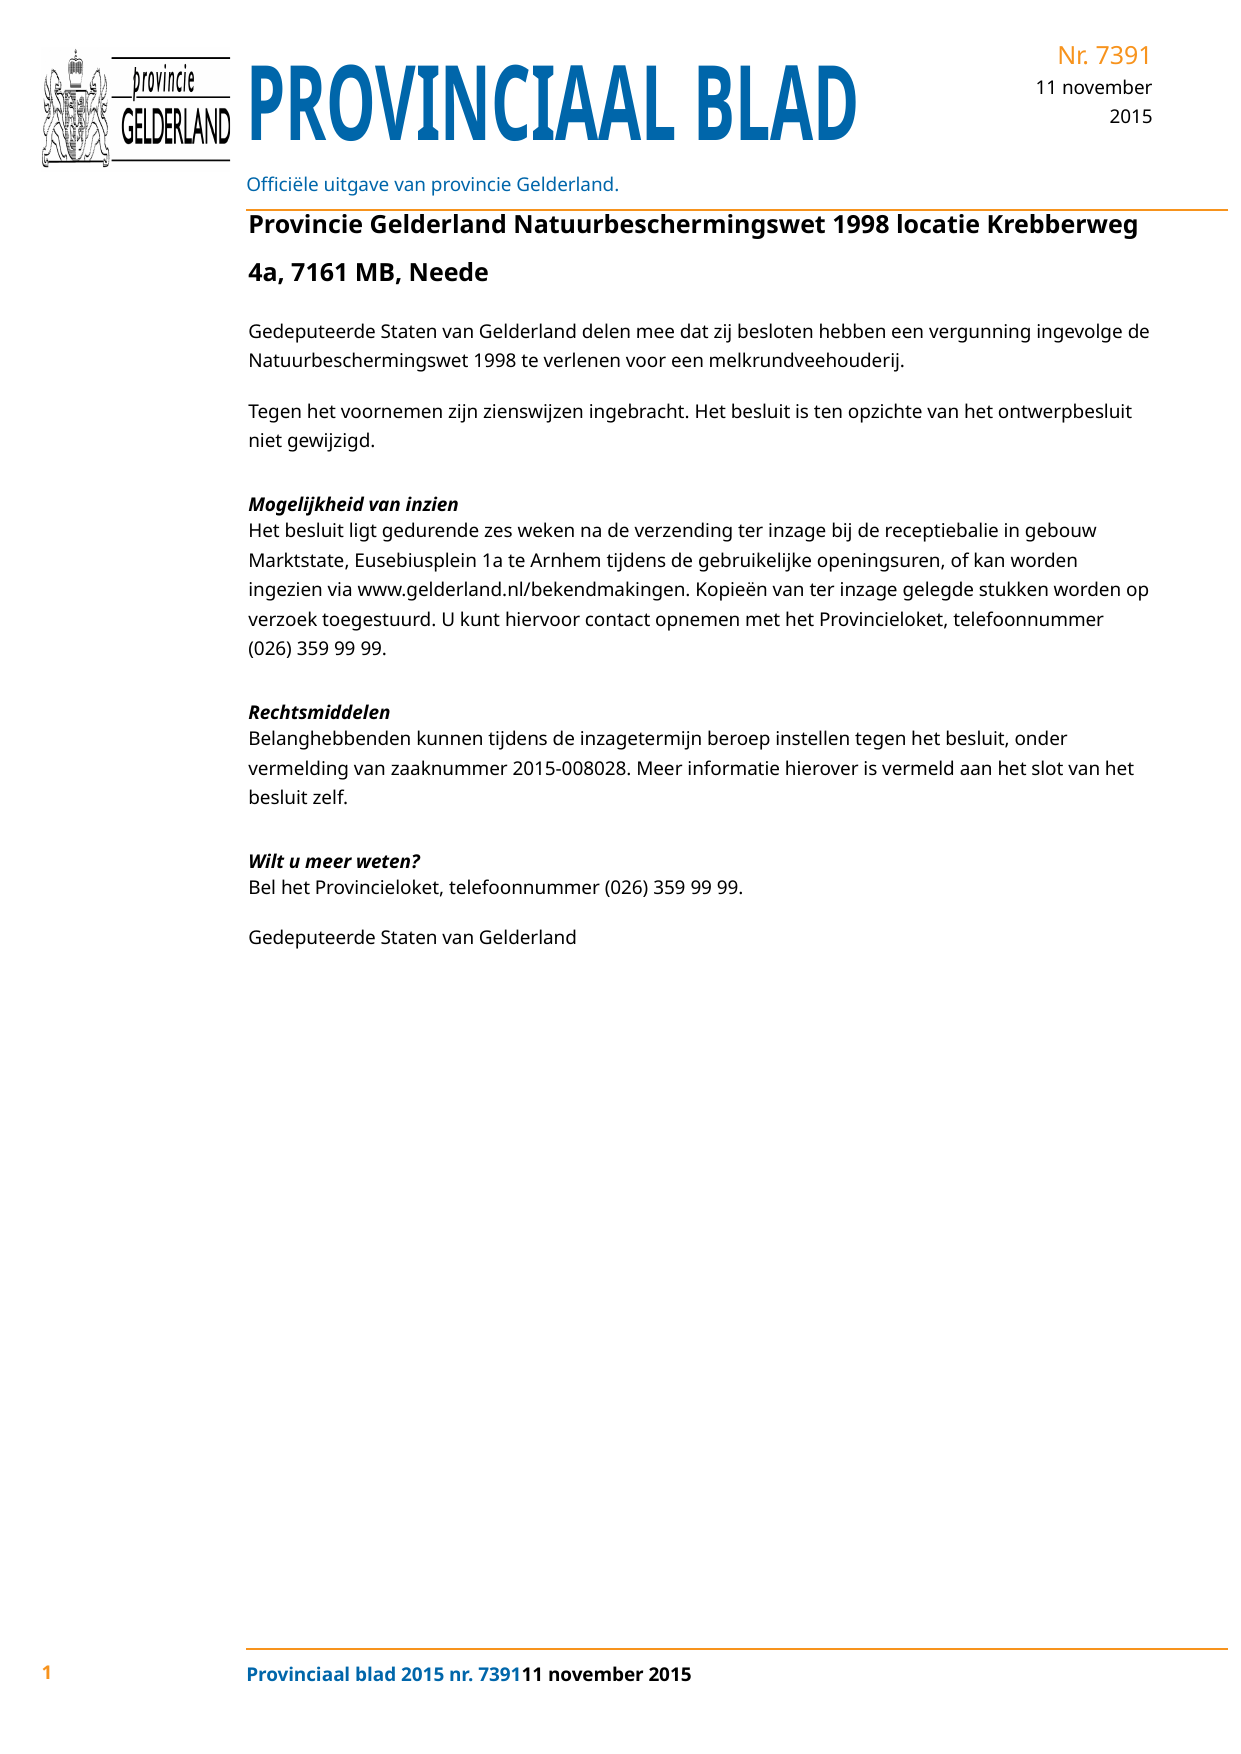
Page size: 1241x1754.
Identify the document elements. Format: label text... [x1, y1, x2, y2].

picture [41, 47, 231, 172]
text Mogelijkheid van inzien [248, 491, 1152, 517]
text Provincie Gelderland Natuurbeschermingswet 1998 locatie Krebberweg 4a, 7161 MB, Neede [248, 211, 1152, 288]
text Belanghebbenden kunnen tijdens de inzagetermijn beroep instellen tegen het besluit, onder vermelding van zaaknummer 2015-008028. Meer informatie hierover is vermeld aan het slot van het besluit zelf. [248, 725, 1152, 810]
text Rechtsmiddelen [248, 699, 1152, 725]
text Wilt u meer weten? [248, 848, 1152, 874]
text Gedeputeerde Staten van Gelderland delen mee dat zij besloten hebben een vergunning ingevolge de Natuurbeschermingswet 1998 te verlenen voor een melkrundveehouderij. [248, 318, 1152, 373]
text Bel het Provincieloket, telefoonnummer (026) 359 99 99. [248, 874, 1152, 900]
text Tegen het voornemen zijn zienswijzen ingebracht. Het besluit is ten opzichte van het ontwerpbesluit niet gewijzigd. [248, 398, 1152, 453]
text Gedeputeerde Staten van Gelderland [248, 924, 1152, 950]
text Het besluit ligt gedurende zes weken na de verzending ter inzage bij de receptiebalie in gebouw Marktstate, Eusebiusplein 1a te Arnhem tijdens de gebruikelijke openingsuren, of kan worden ingezien via www.gelderland.nl/bekendmakingen. Kopieën van ter inzage gelegde stukken worden op verzoek toegestuurd. U kunt hiervoor contact opnemen met het Provincieloket, telefoonnummer (026) 359 99 99. [248, 517, 1152, 661]
